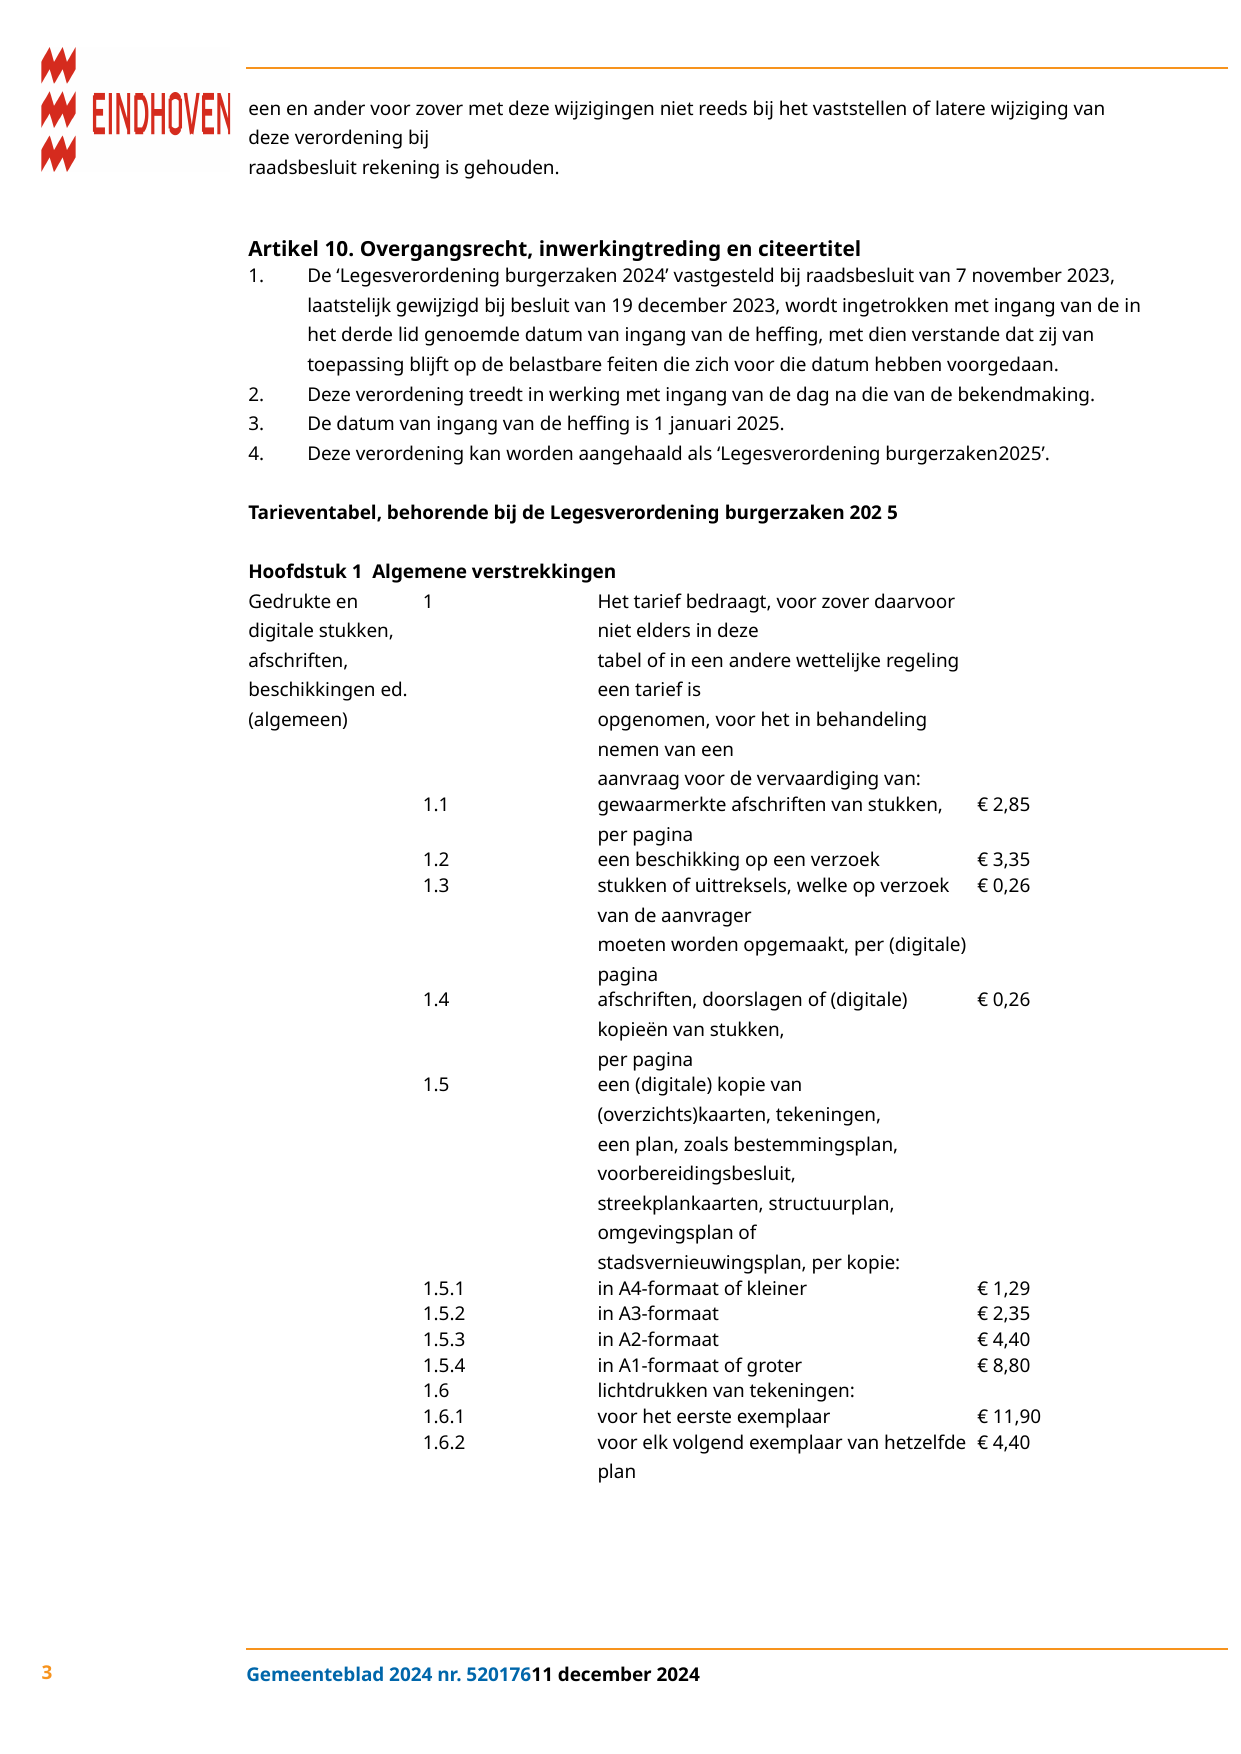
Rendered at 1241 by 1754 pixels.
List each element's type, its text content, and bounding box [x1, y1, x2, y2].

table_cell een (digitale) kopie van (overzichts)kaarten, tekeningen, een plan, zoals bestemmingsplan, voorbereidingsbesluit, streekplankaarten, structuurplan, omgevingsplan of stadsvernieuwingsplan, per kopie: [597, 1072, 977, 1275]
table_cell in A2-formaat [597, 1326, 977, 1352]
table_cell [248, 1378, 423, 1403]
table_cell € 0,26 [977, 987, 1152, 1072]
table_cell € 2,35 [977, 1301, 1152, 1326]
table_cell voor het eerste exemplaar [597, 1404, 977, 1429]
table_cell een beschikking op een verzoek [597, 846, 977, 872]
table_cell 1.5 [423, 1072, 597, 1275]
table_cell 1.2 [423, 846, 597, 872]
text Artikel 10. Overgangsrecht, inwerkingtreding en citeertitel [248, 234, 1152, 262]
text een en ander voor zover met deze wijzigingen niet reeds bij het vaststellen of latere wijziging van deze verordening bij [248, 95, 1152, 150]
table_cell [248, 846, 423, 872]
text Hoofdstuk 1 Algemene verstrekkingen [248, 558, 1152, 584]
table_cell € 1,29 [977, 1275, 1152, 1301]
table_header 1 [423, 588, 597, 791]
table_header Gedrukte en digitale stukken, afschriften, beschikkingen ed. (algemeen) [248, 588, 423, 791]
table_cell in A1-formaat of groter [597, 1352, 977, 1378]
table_cell € 4,40 [977, 1429, 1152, 1484]
table_cell lichtdrukken van tekeningen: [597, 1378, 977, 1403]
table_cell € 8,80 [977, 1352, 1152, 1378]
table_cell [248, 1301, 423, 1326]
table_cell € 0,26 [977, 872, 1152, 987]
table_cell 1.6.1 [423, 1404, 597, 1429]
table_cell [248, 1072, 423, 1275]
list De datum van ingang van de heffing is 1 januari 2025. [248, 410, 1152, 436]
table_cell € 4,40 [977, 1326, 1152, 1352]
table_cell 1.5.1 [423, 1275, 597, 1301]
table_cell 1.5.3 [423, 1326, 597, 1352]
table_cell [248, 987, 423, 1072]
table_cell voor elk volgend exemplaar van hetzelfde plan [597, 1429, 977, 1484]
text raadsbesluit rekening is gehouden. [248, 154, 1152, 180]
table_cell 1.1 [423, 791, 597, 846]
table_cell 1.6.2 [423, 1429, 597, 1484]
table_cell in A4-formaat of kleiner [597, 1275, 977, 1301]
table_cell [977, 1378, 1152, 1403]
table_cell € 2,85 [977, 791, 1152, 846]
table_cell [977, 1072, 1152, 1275]
text Tarieventabel, behorende bij de Legesverordening burgerzaken 202 5 [248, 499, 1152, 525]
table_cell [248, 1429, 423, 1484]
table_cell stukken of uittreksels, welke op verzoek van de aanvrager moeten worden opgemaakt, per (digitale) pagina [597, 872, 977, 987]
list Deze verordening treedt in werking met ingang van de dag na die van de bekendmaking. [248, 381, 1152, 406]
table_cell 1.3 [423, 872, 597, 987]
table_cell 1.5.4 [423, 1352, 597, 1378]
table_cell € 11,90 [977, 1404, 1152, 1429]
list Deze verordening kan worden aangehaald als ‘Legesverordening burgerzaken2025’. [248, 440, 1152, 466]
table_cell [248, 1404, 423, 1429]
table_cell [248, 1275, 423, 1301]
table_cell [248, 791, 423, 846]
table_cell 1.5.2 [423, 1301, 597, 1326]
table_cell 1.4 [423, 987, 597, 1072]
table_cell [248, 872, 423, 987]
table_cell gewaarmerkte afschriften van stukken, per pagina [597, 791, 977, 846]
table_cell [248, 1352, 423, 1378]
table_header [977, 588, 1152, 791]
table_cell in A3-formaat [597, 1301, 977, 1326]
table_cell afschriften, doorslagen of (digitale) kopieën van stukken, per pagina [597, 987, 977, 1072]
picture [41, 47, 231, 172]
table_cell 1.6 [423, 1378, 597, 1403]
table_cell € 3,35 [977, 846, 1152, 872]
table_cell [248, 1326, 423, 1352]
table_header Het tarief bedraagt, voor zover daarvoor niet elders in deze tabel of in een andere wettelijke regeling een tarief is opgenomen, voor het in behandeling nemen van een aanvraag voor de vervaardiging van: [597, 588, 977, 791]
list De ‘Legesverordening burgerzaken 2024’ vastgesteld bij raadsbesluit van 7 november 2023, laatstelijk gewijzigd bij besluit van 19 december 2023, wordt ingetrokken met ingang van de in het derde lid genoemde datum van ingang van de heffing, met dien verstande dat zij van toepassing blijft op de belastbare feiten die zich voor die datum hebben voorgedaan. [248, 262, 1152, 377]
